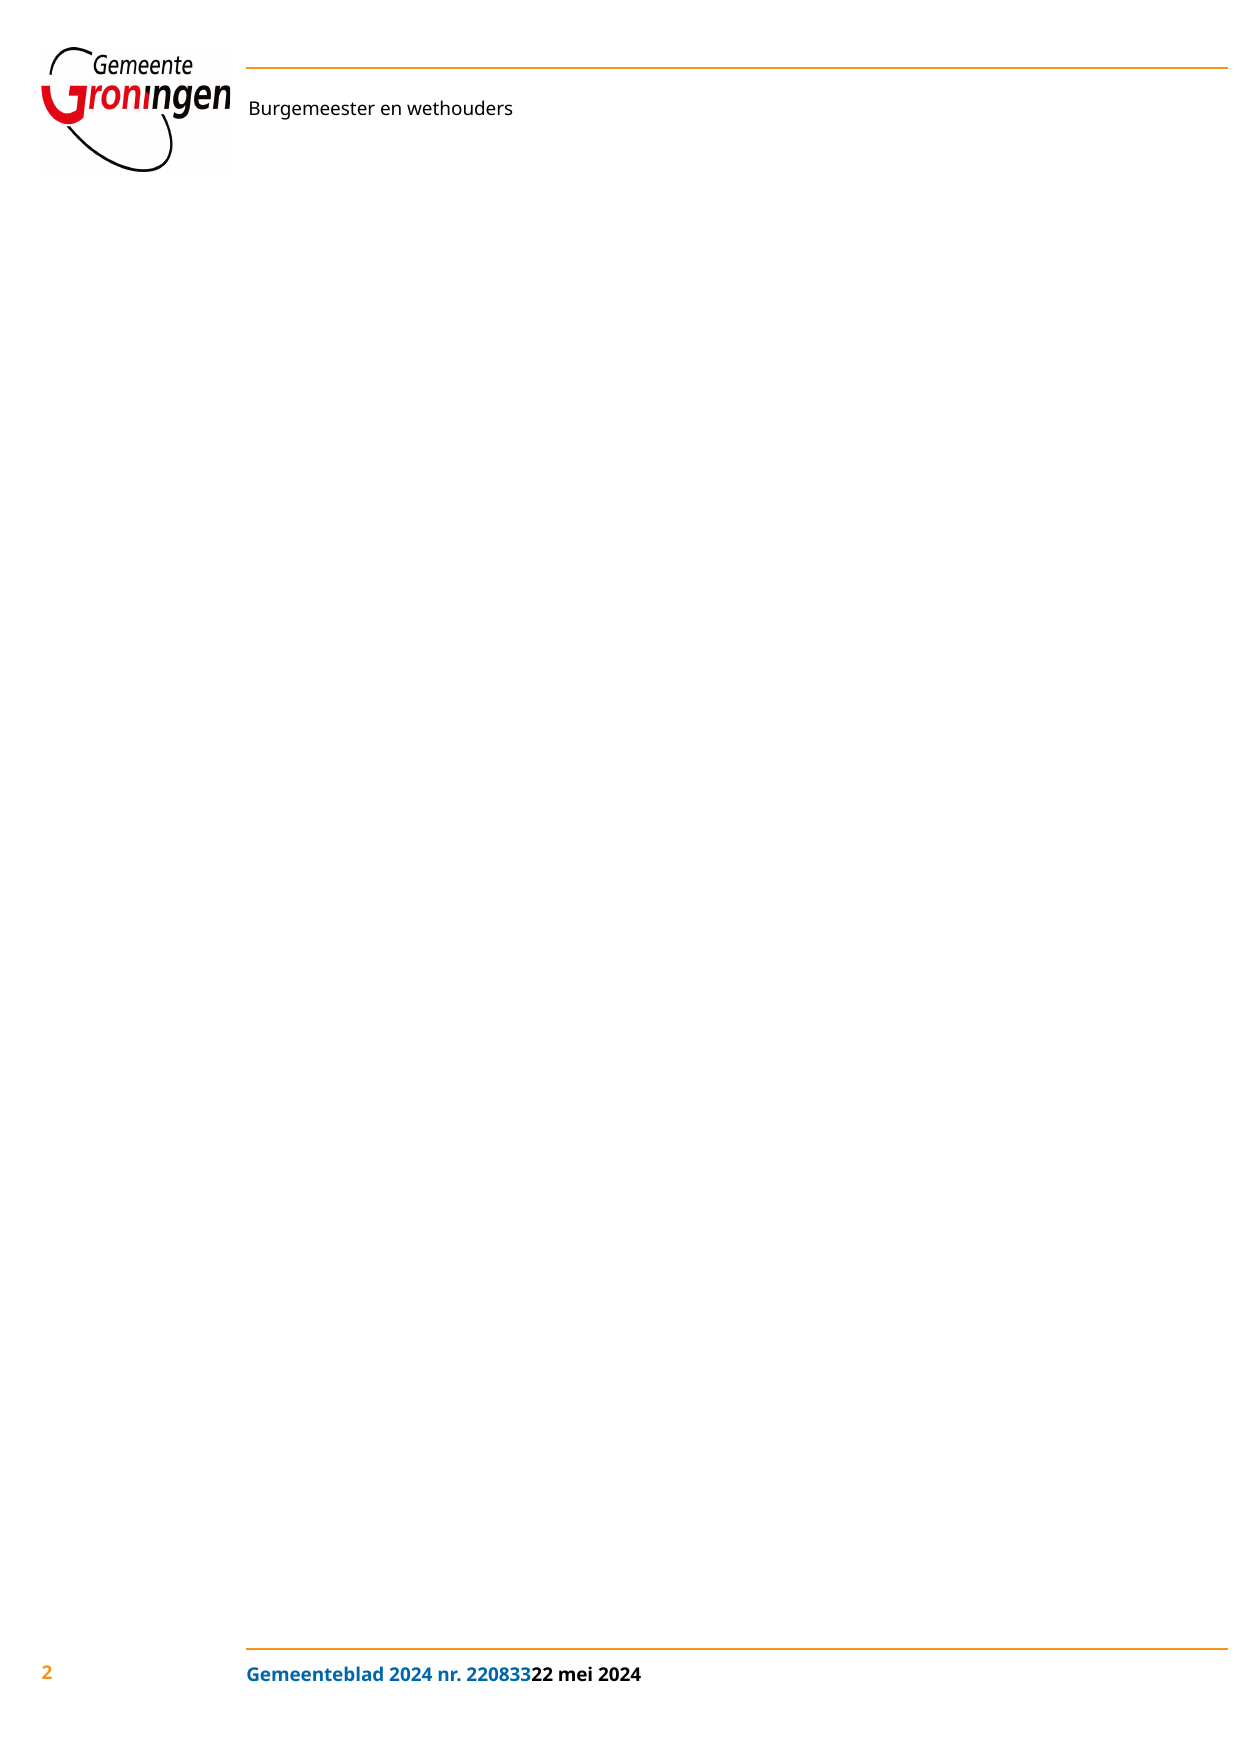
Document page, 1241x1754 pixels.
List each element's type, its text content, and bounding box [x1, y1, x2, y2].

text Burgemeester en wethouders [248, 95, 1152, 121]
picture [41, 47, 231, 172]
